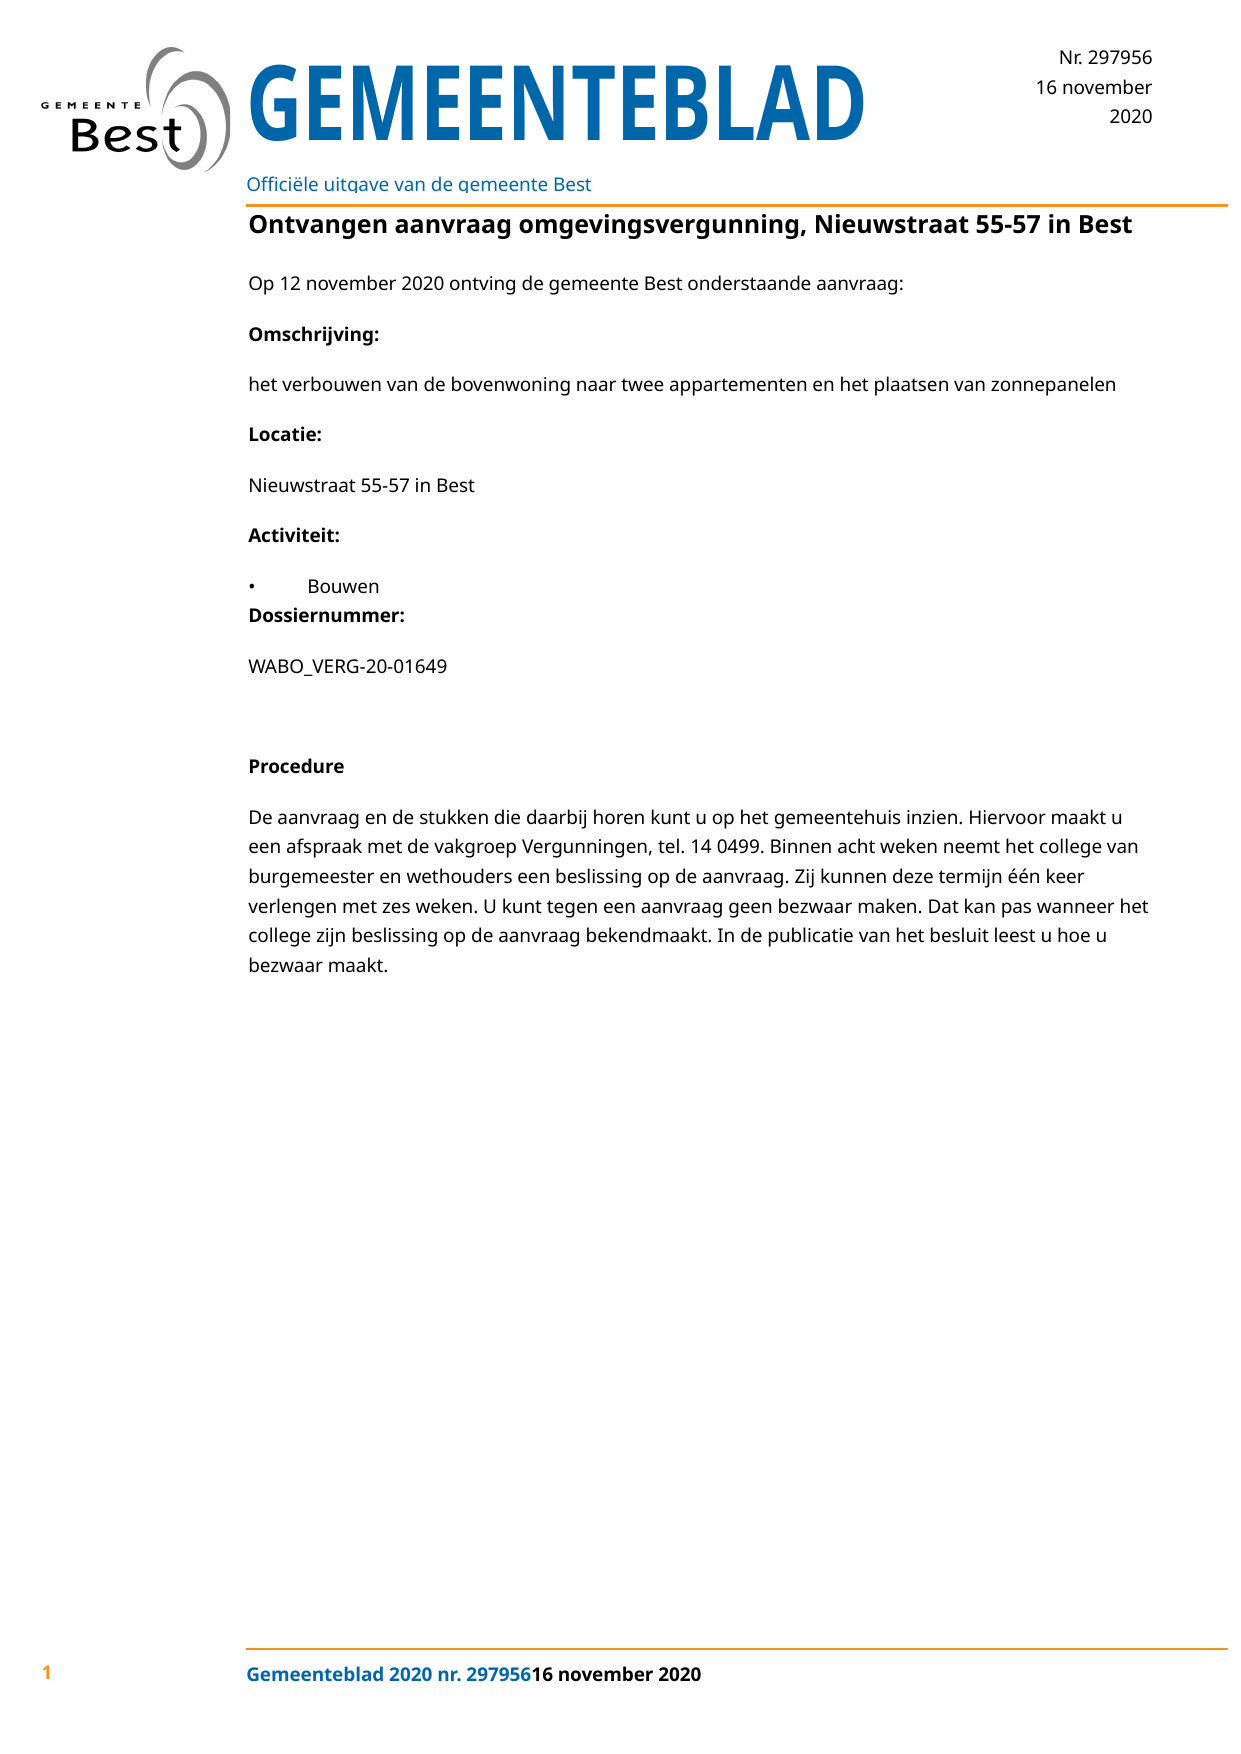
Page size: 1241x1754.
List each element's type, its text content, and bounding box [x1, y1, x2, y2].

text Nieuwstraat 55-57 in Best [248, 472, 1152, 498]
text De aanvraag en de stukken die daarbij horen kunt u op het gemeentehuis inzien. Hiervoor maakt u een afspraak met de vakgroep Vergunningen, tel. 14 0499. Binnen acht weken neemt het college van burgemeester en wethouders een beslissing op de aanvraag. Zij kunnen deze termijn één keer verlengen met zes weken. U kunt tegen een aanvraag geen bezwaar maken. Dat kan pas wanneer het college zijn beslissing op de aanvraag bekendmaakt. In de publicatie van het besluit leest u hoe u bezwaar maakt. [248, 804, 1152, 978]
text het verbouwen van de bovenwoning naar twee appartementen en het plaatsen van zonnepanelen [248, 371, 1152, 397]
text Activiteit: [248, 522, 1152, 548]
text Ontvangen aanvraag omgevingsvergunning, Nieuwstraat 55-57 in Best [248, 207, 1152, 241]
text Procedure [248, 754, 1152, 779]
text WABO_VERG-20-01649 [248, 653, 1152, 678]
text Omschrijving: [248, 321, 1152, 346]
text Op 12 november 2020 ontving de gemeente Best onderstaande aanvraag: [248, 270, 1152, 296]
text Dossiernummer: [248, 602, 1152, 628]
text Locatie: [248, 422, 1152, 447]
list Bouwen [248, 573, 1152, 598]
picture [41, 47, 231, 172]
